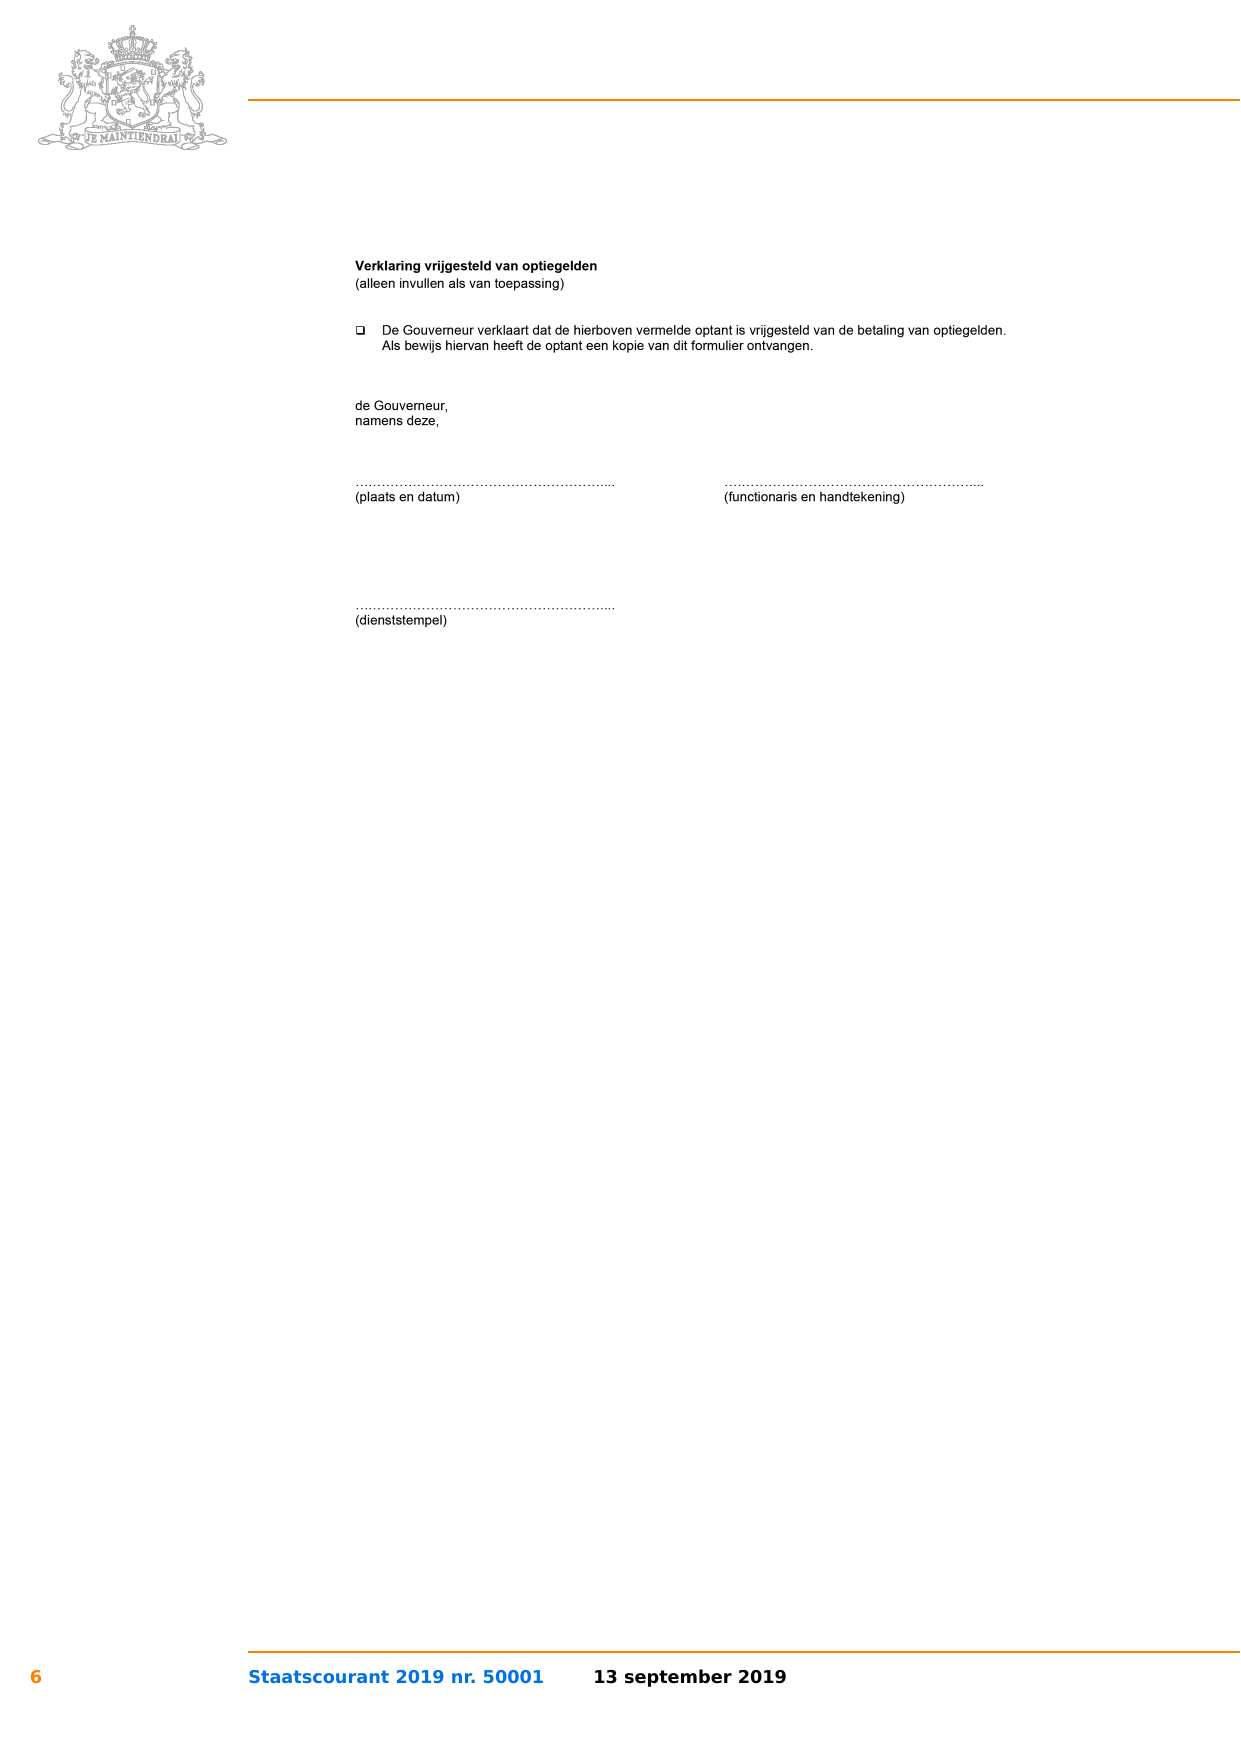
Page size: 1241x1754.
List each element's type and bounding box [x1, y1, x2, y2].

picture [38, 25, 227, 150]
picture [248, 151, 1134, 1404]
